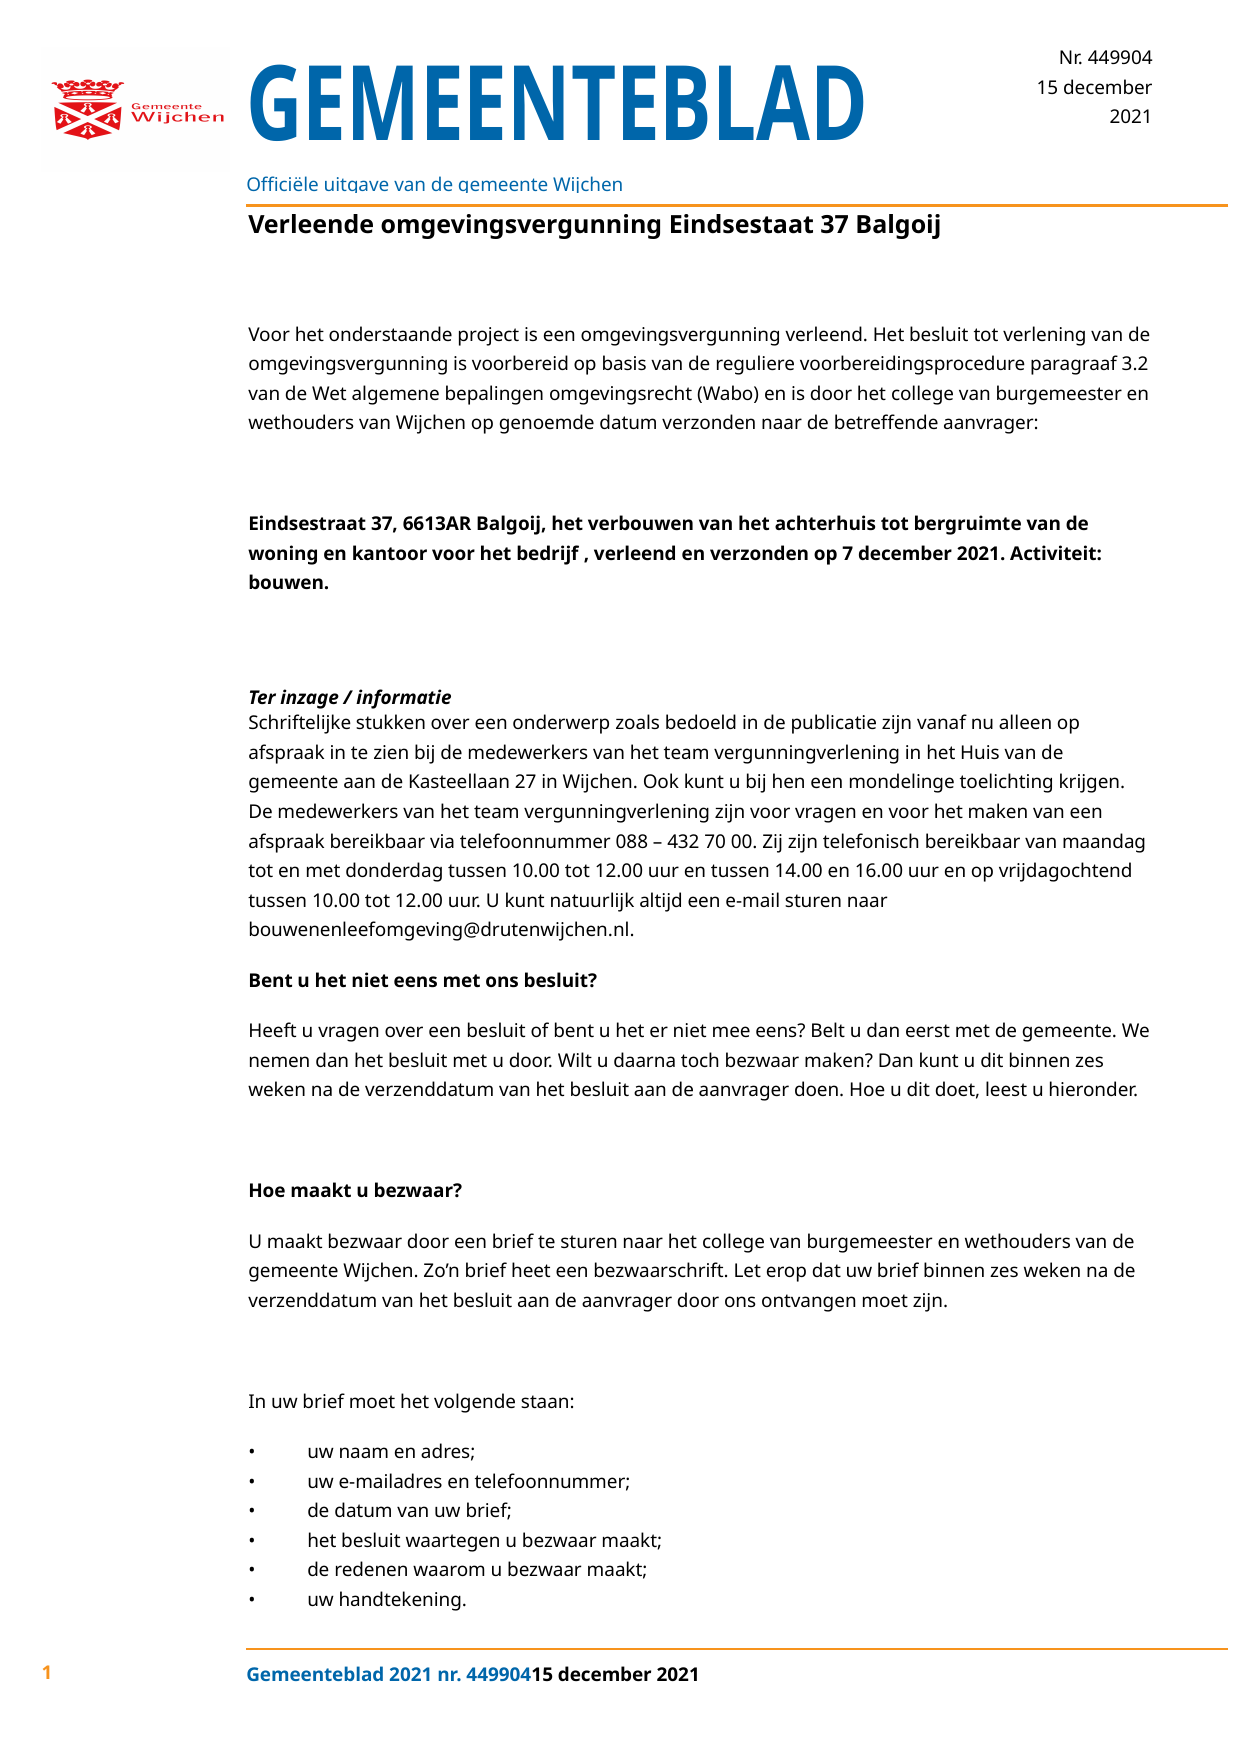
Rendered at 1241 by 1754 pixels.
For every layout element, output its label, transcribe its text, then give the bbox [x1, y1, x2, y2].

text Hoe maakt u bezwaar? [248, 1177, 1152, 1203]
text U maakt bezwaar door een brief te sturen naar het college van burgemeester en wethouders van de gemeente Wijchen. Zo’n brief heet een bezwaarschrift. Let erop dat uw brief binnen zes weken na de verzenddatum van het besluit aan de aanvrager door ons ontvangen moet zijn. [248, 1228, 1152, 1313]
list de datum van uw brief; [248, 1497, 1152, 1523]
text Verleende omgevingsvergunning Eindsestaat 37 Balgoij [248, 207, 1152, 241]
list uw e-mailadres en telefoonnummer; [248, 1468, 1152, 1494]
text Eindsestraat 37, 6613AR Balgoij, het verbouwen van het achterhuis tot bergruimte van de woning en kantoor voor het bedrijf , verleend en verzonden op 7 december 2021. Activiteit: bouwen. [248, 510, 1152, 595]
text Bent u het niet eens met ons besluit? [248, 967, 1152, 993]
text Voor het onderstaande project is een omgevingsvergunning verleend. Het besluit tot verlening van de omgevingsvergunning is voorbereid op basis van de reguliere voorbereidingsprocedure paragraaf 3.2 van de Wet algemene bepalingen omgevingsrecht (Wabo) en is door het college van burgemeester en wethouders van Wijchen op genoemde datum verzonden naar de betreffende aanvrager: [248, 321, 1152, 435]
list het besluit waartegen u bezwaar maakt; [248, 1527, 1152, 1553]
picture [41, 47, 231, 172]
list uw handtekening. [248, 1586, 1152, 1612]
list de redenen waarom u bezwaar maakt; [248, 1557, 1152, 1582]
text Heeft u vragen over een besluit of bent u het er niet mee eens? Belt u dan eerst met de gemeente. We nemen dan het besluit met u door. Wilt u daarna toch bezwaar maken? Dan kunt u dit binnen zes weken na de verzenddatum van het besluit aan de aanvrager doen. Hoe u dit doet, leest u hieronder. [248, 1017, 1152, 1102]
text In uw brief moet het volgende staan: [248, 1388, 1152, 1414]
text Schriftelijke stukken over een onderwerp zoals bedoeld in de publicatie zijn vanaf nu alleen op afspraak in te zien bij de medewerkers van het team vergunningverlening in het Huis van de gemeente aan de Kasteellaan 27 in Wijchen. Ook kunt u bij hen een mondelinge toelichting krijgen. De medewerkers van het team vergunningverlening zijn voor vragen en voor het maken van een afspraak bereikbaar via telefoonnummer 088 – 432 70 00. Zij zijn telefonisch bereikbaar van maandag tot en met donderdag tussen 10.00 tot 12.00 uur en tussen 14.00 en 16.00 uur en op vrijdagochtend tussen 10.00 tot 12.00 uur. U kunt natuurlijk altijd een e-mail sturen naar bouwenenleefomgeving@drutenwijchen.nl. [248, 709, 1152, 942]
list uw naam en adres; [248, 1438, 1152, 1464]
text Ter inzage / informatie [248, 684, 1152, 709]
